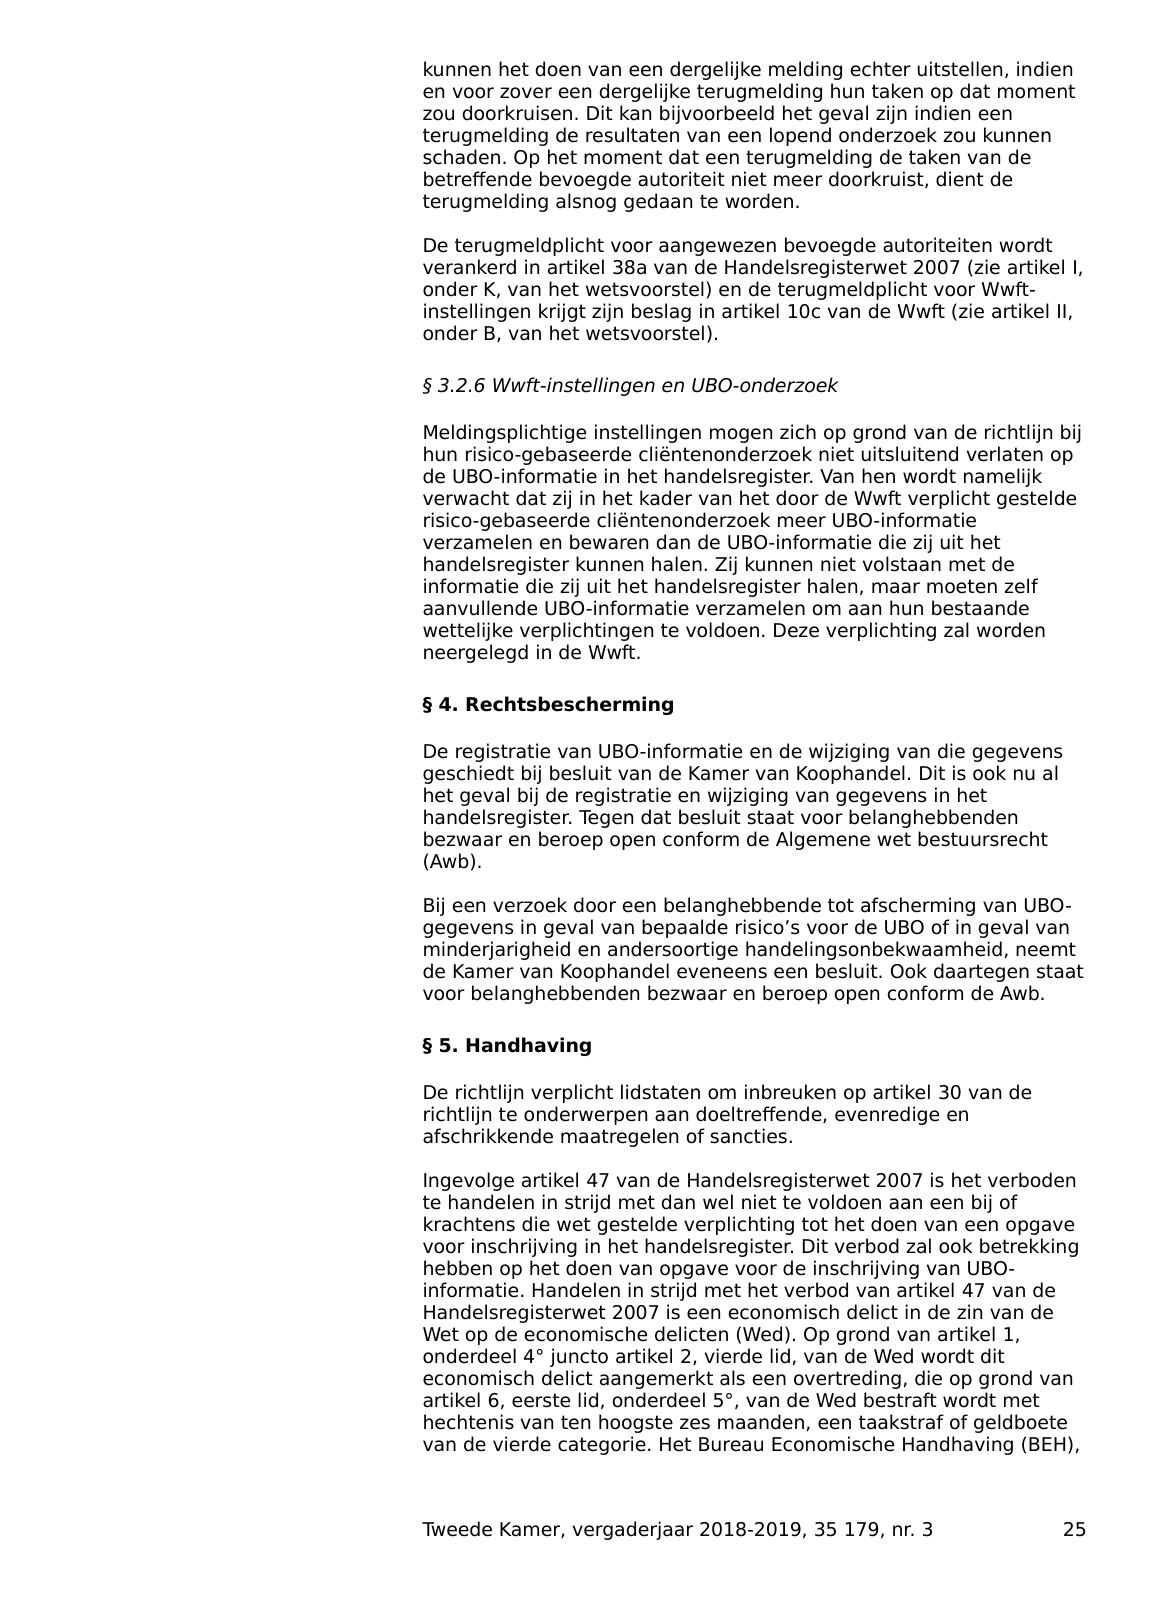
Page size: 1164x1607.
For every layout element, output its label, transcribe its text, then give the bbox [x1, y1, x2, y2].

subtitle § 4. Rechtsbescherming [422, 694, 1087, 716]
subtitle § 5. Handhaving [422, 1035, 1087, 1057]
text De terugmeldplicht voor aangewezen bevoegde autoriteiten wordt verankerd in artikel 38a van de Handelsregisterwet 2007 (zie artikel I, onder K, van het wetsvoorstel) en de terugmeldplicht voor Wwft-instellingen krijgt zijn beslag in artikel 10c van de Wwft (zie artikel II, onder B, van het wetsvoorstel). [422, 235, 1087, 345]
text Ingevolge artikel 47 van de Handelsregisterwet 2007 is het verboden te handelen in strijd met dan wel niet te voldoen aan een bij of krachtens die wet gestelde verplichting tot het doen van een opgave voor inschrijving in het handelsregister. Dit verbod zal ook betrekking hebben op het doen van opgave voor de inschrijving van UBO-informatie. Handelen in strijd met het verbod van artikel 47 van de Handelsregisterwet 2007 is een economisch delict in de zin van de Wet op de economische delicten (Wed). Op grond van artikel 1, onderdeel 4° juncto artikel 2, vierde lid, van de Wed wordt dit economisch delict aangemerkt als een overtreding, die op grond van artikel 6, eerste lid, onderdeel 5°, van de Wed bestraft wordt met hechtenis van ten hoogste zes maanden, een taakstraf of geldboete van de vierde categorie. Het Bureau Economische Handhaving (BEH), [422, 1170, 1087, 1456]
text kunnen het doen van een dergelijke melding echter uitstellen, indien en voor zover een dergelijke terugmelding hun taken op dat moment zou doorkruisen. Dit kan bijvoorbeeld het geval zijn indien een terugmelding de resultaten van een lopend onderzoek zou kunnen schaden. Op het moment dat een terugmelding de taken van de betreffende bevoegde autoriteit niet meer doorkruist, dient de terugmelding alsnog gedaan te worden. [422, 59, 1087, 213]
text Bij een verzoek door een belanghebbende tot afscherming van UBO-gegevens in geval van bepaalde risico’s voor de UBO of in geval van minderjarigheid en andersoortige handelingsonbekwaamheid, neemt de Kamer van Koophandel eveneens een besluit. Ook daartegen staat voor belanghebbenden bezwaar en beroep open conform de Awb. [422, 895, 1087, 1005]
text Meldingsplichtige instellingen mogen zich op grond van de richtlijn bij hun risico-gebaseerde cliëntenonderzoek niet uitsluitend verlaten op de UBO-informatie in het handelsregister. Van hen wordt namelijk verwacht dat zij in het kader van het door de Wwft verplicht gestelde risico-gebaseerde cliëntenonderzoek meer UBO-informatie verzamelen en bewaren dan de UBO-informatie die zij uit het handelsregister kunnen halen. Zij kunnen niet volstaan met de informatie die zij uit het handelsregister halen, maar moeten zelf aanvullende UBO-informatie verzamelen om aan hun bestaande wettelijke verplichtingen te voldoen. Deze verplichting zal worden neergelegd in de Wwft. [422, 422, 1087, 664]
subtitle § 3.2.6 Wwft-instellingen en UBO-onderzoek [422, 375, 1087, 397]
text De richtlijn verplicht lidstaten om inbreuken op artikel 30 van de richtlijn te onderwerpen aan doeltreffende, evenredige en afschrikkende maatregelen of sancties. [422, 1082, 1087, 1148]
text De registratie van UBO-informatie en de wijziging van die gegevens geschiedt bij besluit van de Kamer van Koophandel. Dit is ook nu al het geval bij de registratie en wijziging van gegevens in het handelsregister. Tegen dat besluit staat voor belanghebbenden bezwaar en beroep open conform de Algemene wet bestuursrecht (Awb). [422, 741, 1087, 873]
